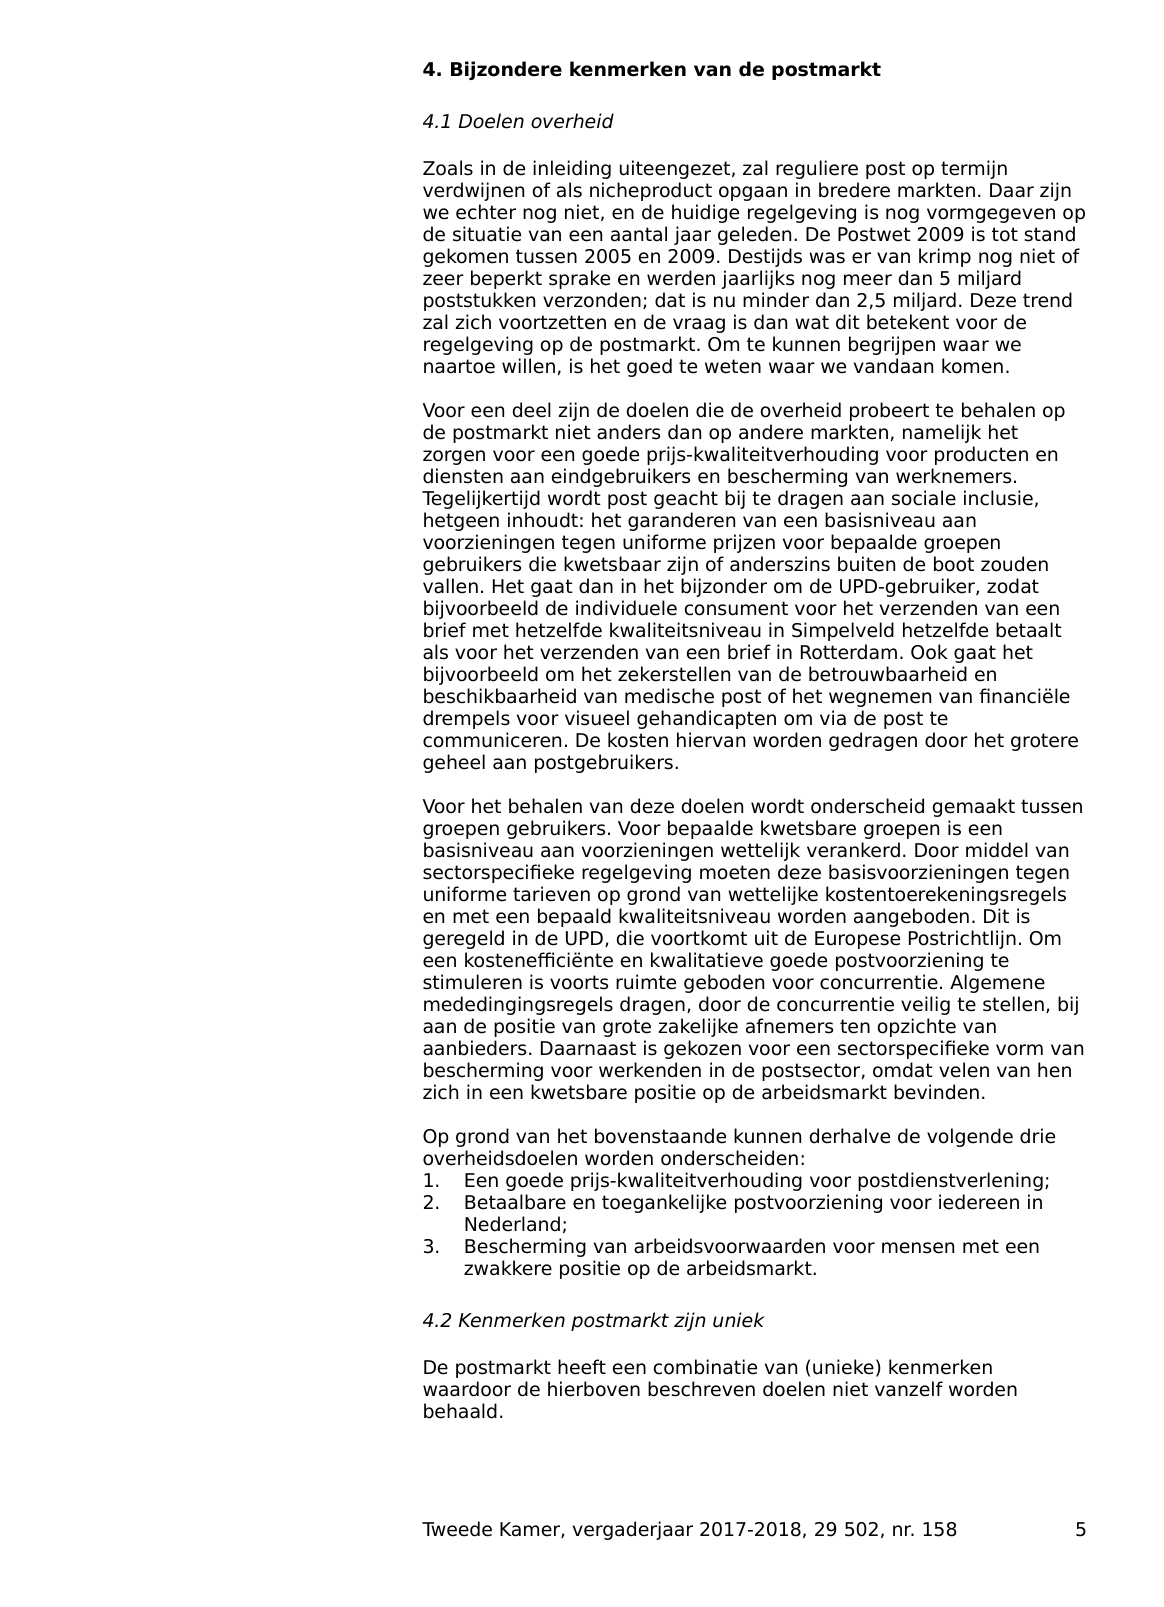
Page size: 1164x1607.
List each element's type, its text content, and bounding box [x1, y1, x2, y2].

text Op grond van het bovenstaande kunnen derhalve de volgende drie overheidsdoelen worden onderscheiden: [422, 1126, 1087, 1170]
text Zoals in de inleiding uiteengezet, zal reguliere post op termijn verdwijnen of als nicheproduct opgaan in bredere markten. Daar zijn we echter nog niet, en de huidige regelgeving is nog vormgegeven op de situatie van een aantal jaar geleden. De Postwet 2009 is tot stand gekomen tussen 2005 en 2009. Destijds was er van krimp nog niet of zeer beperkt sprake en werden jaarlijks nog meer dan 5 miljard poststukken verzonden; dat is nu minder dan 2,5 miljard. Deze trend zal zich voortzetten en de vraag is dan wat dit betekent voor de regelgeving op de postmarkt. Om te kunnen begrijpen waar we naartoe willen, is het goed te weten waar we vandaan komen. [422, 158, 1087, 378]
subtitle 4. Bijzondere kenmerken van de postmarkt [422, 59, 1087, 81]
text 1. Een goede prijs-kwaliteitverhouding voor postdienstverlening; [422, 1170, 1087, 1192]
text Voor het behalen van deze doelen wordt onderscheid gemaakt tussen groepen gebruikers. Voor bepaalde kwetsbare groepen is een basisniveau aan voorzieningen wettelijk verankerd. Door middel van sectorspecifieke regelgeving moeten deze basisvoorzieningen tegen uniforme tarieven op grond van wettelijke kostentoerekeningsregels en met een bepaald kwaliteitsniveau worden aangeboden. Dit is geregeld in de UPD, die voortkomt uit de Europese Postrichtlijn. Om een kostenefficiënte en kwalitatieve goede postvoorziening te stimuleren is voorts ruimte geboden voor concurrentie. Algemene mededingingsregels dragen, door de concurrentie veilig te stellen, bij aan de positie van grote zakelijke afnemers ten opzichte van aanbieders. Daarnaast is gekozen voor een sectorspecifieke vorm van bescherming voor werkenden in de postsector, omdat velen van hen zich in een kwetsbare positie op de arbeidsmarkt bevinden. [422, 796, 1087, 1103]
text Voor een deel zijn de doelen die de overheid probeert te behalen op de postmarkt niet anders dan op andere markten, namelijk het zorgen voor een goede prijs-kwaliteitverhouding voor producten en diensten aan eindgebruikers en bescherming van werknemers. Tegelijkertijd wordt post geacht bij te dragen aan sociale inclusie, hetgeen inhoudt: het garanderen van een basisniveau aan voorzieningen tegen uniforme prijzen voor bepaalde groepen gebruikers die kwetsbaar zijn of anderszins buiten de boot zouden vallen. Het gaat dan in het bijzonder om de UPD-gebruiker, zodat bijvoorbeeld de individuele consument voor het verzenden van een brief met hetzelfde kwaliteitsniveau in Simpelveld hetzelfde betaalt als voor het verzenden van een brief in Rotterdam. Ook gaat het bijvoorbeeld om het zekerstellen van de betrouwbaarheid en beschikbaarheid van medische post of het wegnemen van financiële drempels voor visueel gehandicapten om via de post te communiceren. De kosten hiervan worden gedragen door het grotere geheel aan postgebruikers. [422, 400, 1087, 774]
subtitle 4.1 Doelen overheid [422, 111, 1087, 133]
subtitle 4.2 Kenmerken postmarkt zijn uniek [422, 1309, 1087, 1332]
text 3. Bescherming van arbeidsvoorwaarden voor mensen met een zwakkere positie op de arbeidsmarkt. [422, 1236, 1087, 1279]
text De postmarkt heeft een combinatie van (unieke) kenmerken waardoor de hierboven beschreven doelen niet vanzelf worden behaald. [422, 1357, 1087, 1422]
text 2. Betaalbare en toegankelijke postvoorziening voor iedereen in Nederland; [422, 1192, 1087, 1236]
